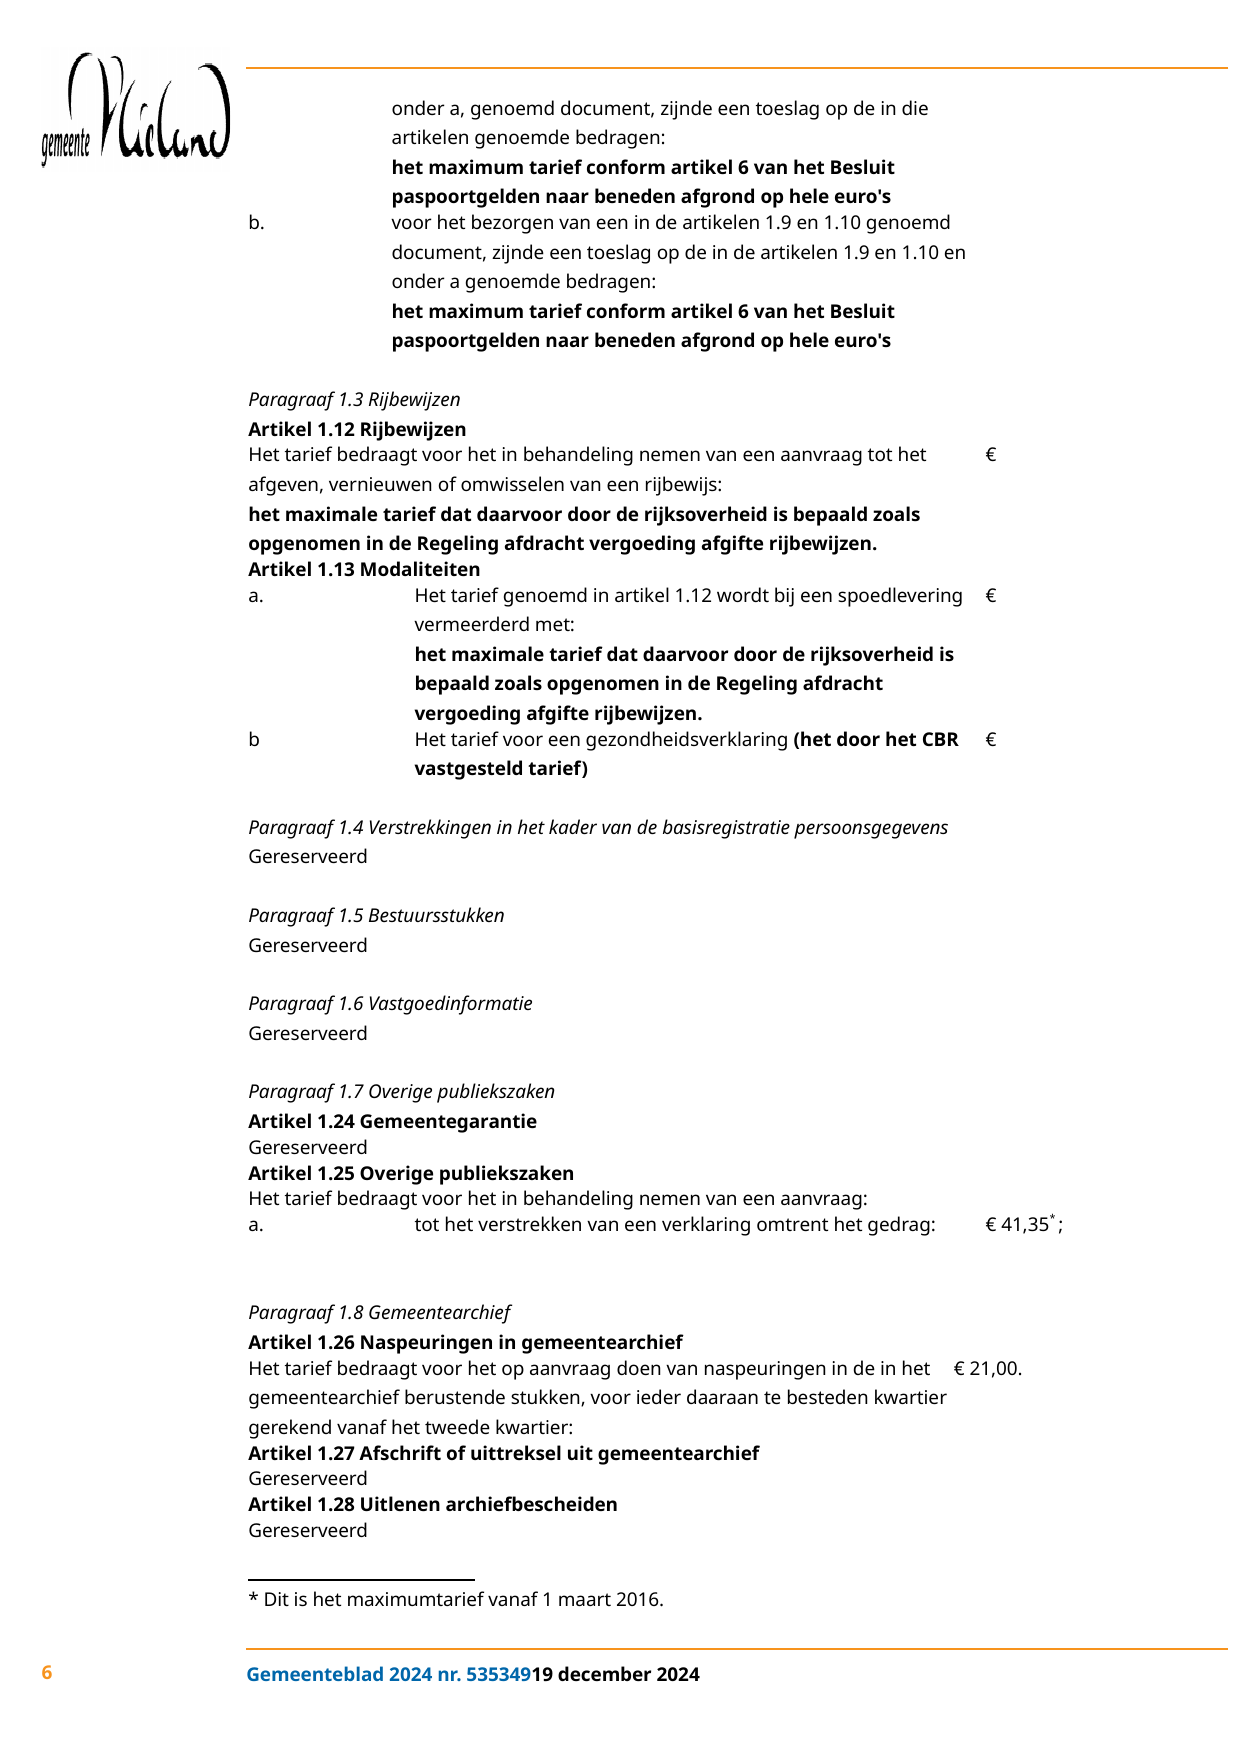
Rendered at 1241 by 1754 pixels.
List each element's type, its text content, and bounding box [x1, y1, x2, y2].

picture [41, 47, 231, 172]
table_cell [1008, 209, 1152, 353]
table_cell Het tarief voor een gezondheidsverklaring (het door het CBR vastgesteld tarief) [414, 726, 985, 781]
table_cell [1008, 95, 1152, 209]
table_cell € [985, 726, 1152, 781]
table_cell [985, 1186, 1152, 1211]
table_cell b. [248, 209, 391, 353]
table_cell Het tarief bedraagt voor het op aanvraag doen van naspeuringen in de in het gemeentearchief berustende stukken, voor ieder daaraan te besteden kwartier gerekend vanaf het tweede kwartier: [248, 1355, 954, 1440]
table_header [985, 1108, 1152, 1134]
table_cell Gereserveerd [248, 1517, 1152, 1543]
table_cell tot het verstrekken van een verklaring omtrent het gedrag: [414, 1211, 985, 1237]
text Paragraaf 1.6 Vastgoedinformatie [248, 990, 1152, 1016]
table_header Gereserveerd [248, 1020, 1152, 1046]
table_header [985, 416, 1152, 442]
table_cell a. [248, 1211, 414, 1237]
table_cell onder a, genoemd document, zijnde een toeslag op de in die artikelen genoemde bedragen: het maximum tarief conform artikel 6 van het Besluit paspoortgelden naar beneden afgrond op hele euro's [391, 95, 1008, 209]
table_cell voor het bezorgen van een in de artikelen 1.9 en 1.10 genoemd document, zijnde een toeslag op de in de artikelen 1.9 en 1.10 en onder a genoemde bedragen: het maximum tarief conform artikel 6 van het Besluit paspoortgelden naar beneden afgrond op hele euro's [391, 209, 1008, 353]
table_cell Gereserveerd [248, 1134, 1152, 1160]
table_cell Het tarief bedraagt voor het in behandeling nemen van een aanvraag: [248, 1186, 985, 1211]
table_cell a. [248, 582, 414, 726]
table_cell € 41,35; [985, 1211, 1152, 1237]
table_cell € 21,00. [954, 1355, 1152, 1440]
table_cell Artikel 1.27 Afschrift of uittreksel uit gemeentearchief [248, 1440, 954, 1465]
table_cell [954, 1440, 1152, 1465]
table_header Artikel 1.26 Naspeuringen in gemeentearchief [248, 1329, 954, 1355]
table_cell Artikel 1.13 Modaliteiten [248, 556, 985, 582]
table_cell [985, 1160, 1152, 1186]
table_cell € [985, 582, 1152, 726]
text Paragraaf 1.4 Verstrekkingen in het kader van de basisregistratie persoonsgegevens [248, 814, 1152, 840]
table_header [954, 1329, 1152, 1355]
table_cell Artikel 1.28 Uitlenen archiefbescheiden [248, 1491, 954, 1517]
table_header Artikel 1.24 Gemeentegarantie [248, 1108, 985, 1134]
table_cell Artikel 1.25 Overige publiekszaken [248, 1160, 985, 1186]
table_header Gereserveerd [248, 932, 1152, 958]
table_cell Het tarief bedraagt voor het in behandeling nemen van een aanvraag tot het afgeven, vernieuwen of omwisselen van een rijbewijs: het maximale tarief dat daarvoor door de rijksoverheid is bepaald zoals opgenomen in de Regeling afdracht vergoeding afgifte rijbewijzen. [248, 442, 985, 556]
text Paragraaf 1.8 Gemeentearchief [248, 1299, 1152, 1325]
table_cell b [248, 726, 414, 781]
table_cell [248, 95, 391, 209]
text Paragraaf 1.5 Bestuursstukken [248, 902, 1152, 928]
table_header Artikel 1.12 Rijbewijzen [248, 416, 985, 442]
table_cell Gereserveerd [248, 1465, 1152, 1491]
table_cell Het tarief genoemd in artikel 1.12 wordt bij een spoedlevering vermeerderd met: het maximale tarief dat daarvoor door de rijksoverheid is bepaald zoals opgenomen in de Regeling afdracht vergoeding afgifte rijbewijzen. [414, 582, 985, 726]
table_cell € [985, 442, 1152, 556]
table_cell [954, 1491, 1152, 1517]
table_header Gereserveerd [248, 844, 1152, 869]
text Paragraaf 1.3 Rijbewijzen [248, 386, 1152, 412]
text Paragraaf 1.7 Overige publiekszaken [248, 1079, 1152, 1104]
table_cell [985, 556, 1152, 582]
